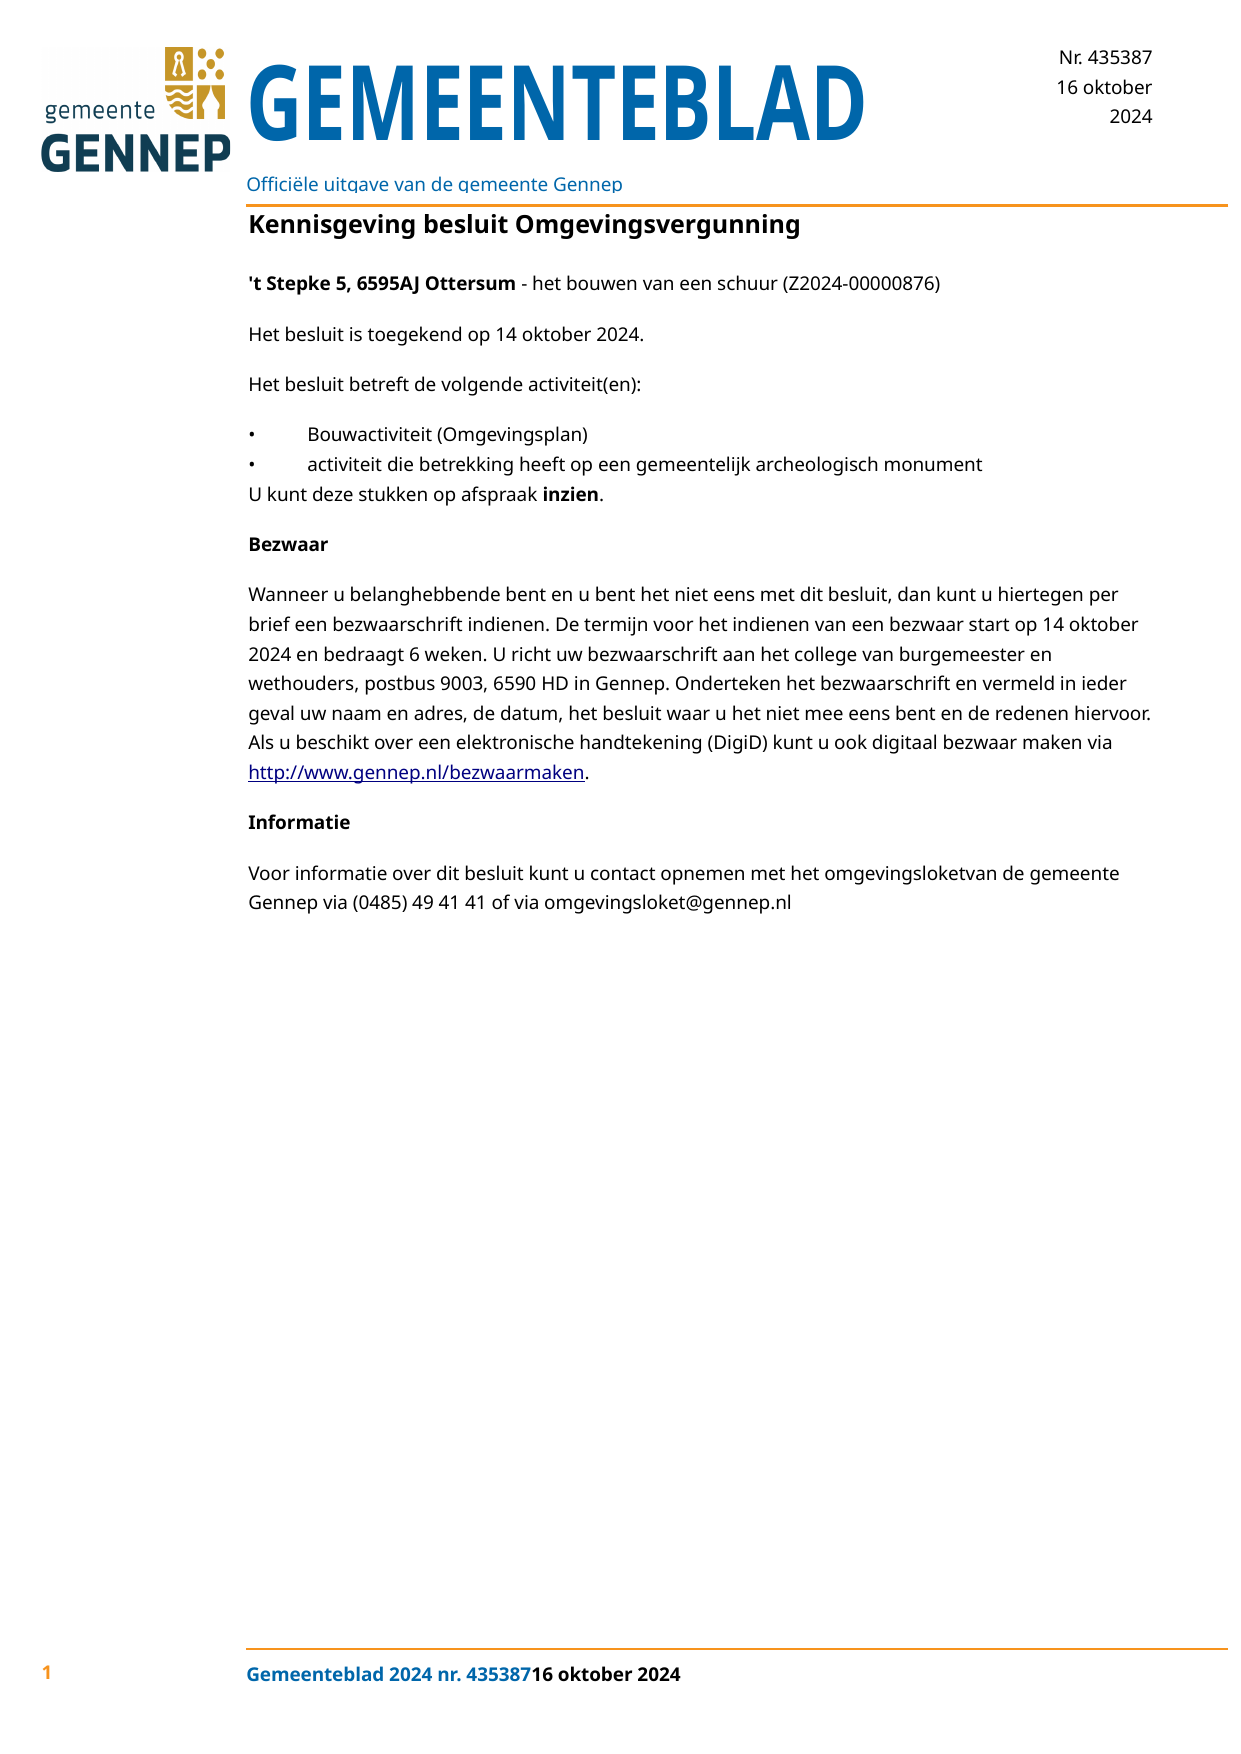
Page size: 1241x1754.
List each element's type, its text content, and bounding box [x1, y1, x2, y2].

text Informatie [248, 809, 1152, 835]
text Bezwaar [248, 531, 1152, 557]
text Voor informatie over dit besluit kunt u contact opnemen met het omgevingsloketvan de gemeente Gennep via (0485) 49 41 41 of via omgevingsloket@gennep.nl [248, 860, 1152, 915]
picture [41, 47, 231, 172]
text 't Stepke 5, 6595AJ Ottersum - het bouwen van een schuur (Z2024-00000876) [248, 270, 1152, 296]
text Kennisgeving besluit Omgevingsvergunning [248, 207, 1152, 241]
text Wanneer u belanghebbende bent en u bent het niet eens met dit besluit, dan kunt u hiertegen per brief een bezwaarschrift indienen. De termijn voor het indienen van een bezwaar start op 14 oktober 2024 en bedraagt 6 weken. U richt uw bezwaarschrift aan het college van burgemeester en wethouders, postbus 9003, 6590 HD in Gennep. Onderteken het bezwaarschrift en vermeld in ieder geval uw naam en adres, de datum, het besluit waar u het niet mee eens bent en de redenen hiervoor. Als u beschikt over een elektronische handtekening (DigiD) kunt u ook digitaal bezwaar maken via http://www.gennep.nl/bezwaarmaken. [248, 582, 1152, 785]
text Het besluit betreft de volgende activiteit(en): [248, 371, 1152, 397]
text U kunt deze stukken op afspraak inzien. [248, 481, 1152, 506]
list Bouwactiviteit (Omgevingsplan) [248, 422, 1152, 447]
list activiteit die betrekking heeft op een gemeentelijk archeologisch monument [248, 451, 1152, 477]
text Het besluit is toegekend op 14 oktober 2024. [248, 321, 1152, 346]
